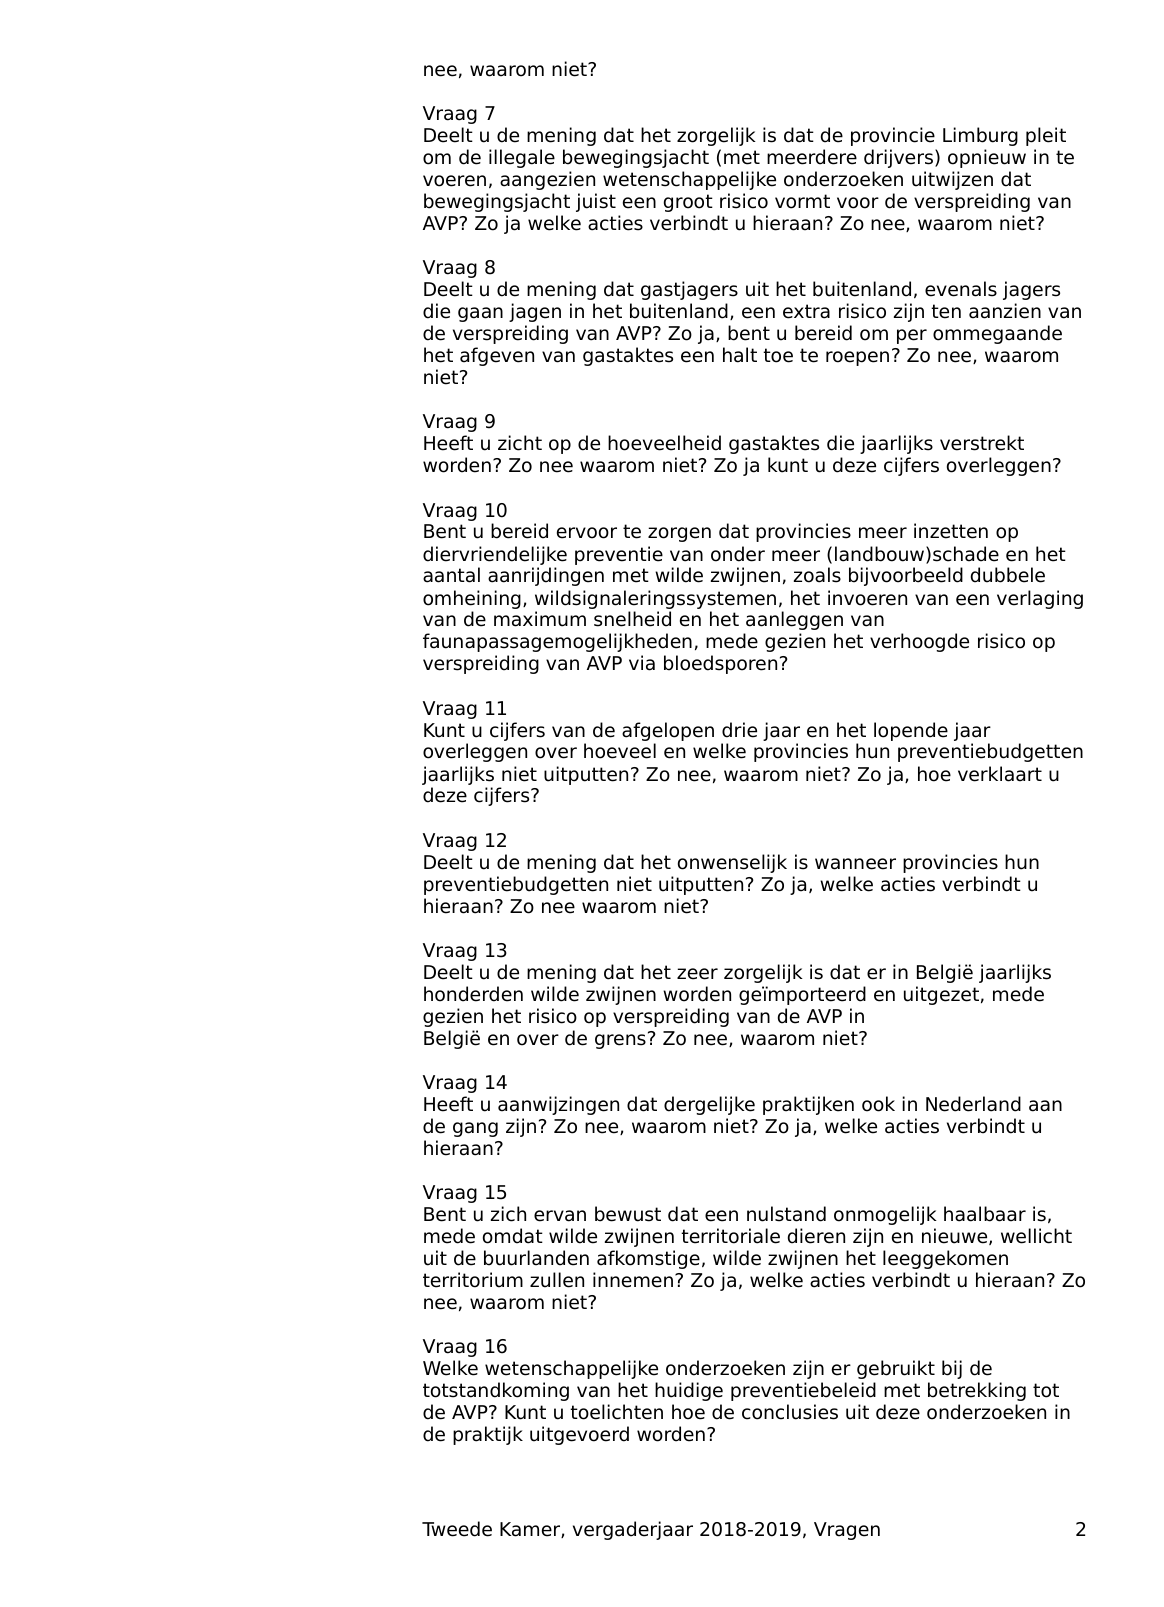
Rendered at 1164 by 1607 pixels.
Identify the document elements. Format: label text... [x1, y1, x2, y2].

text Vraag 15 [422, 1182, 1087, 1204]
text nee, waarom niet? [422, 59, 1087, 81]
text Heeft u aanwijzingen dat dergelijke praktijken ook in Nederland aan de gang zijn? Zo nee, waarom niet? Zo ja, welke acties verbindt u hieraan? [422, 1094, 1087, 1160]
text Vraag 13 [422, 940, 1087, 962]
text Vraag 9 [422, 411, 1087, 433]
text Deelt u de mening dat gastjagers uit het buitenland, evenals jagers die gaan jagen in het buitenland, een extra risico zijn ten aanzien van de verspreiding van AVP? Zo ja, bent u bereid om per ommegaande het afgeven van gastaktes een halt toe te roepen? Zo nee, waarom niet? [422, 279, 1087, 389]
text Vraag 12 [422, 829, 1087, 852]
text Deelt u de mening dat het zeer zorgelijk is dat er in België jaarlijks honderden wilde zwijnen worden geïmporteerd en uitgezet, mede gezien het risico op verspreiding van de AVP in [422, 962, 1087, 1028]
text Kunt u cijfers van de afgelopen drie jaar en het lopende jaar overleggen over hoeveel en welke provincies hun preventiebudgetten jaarlijks niet uitputten? Zo nee, waarom niet? Zo ja, hoe verklaart u deze cijfers? [422, 719, 1087, 807]
text Deelt u de mening dat het onwenselijk is wanneer provincies hun preventiebudgetten niet uitputten? Zo ja, welke acties verbindt u hieraan? Zo nee waarom niet? [422, 852, 1087, 917]
text België en over de grens? Zo nee, waarom niet? [422, 1028, 1087, 1049]
text Bent u zich ervan bewust dat een nulstand onmogelijk haalbaar is, mede omdat wilde zwijnen territoriale dieren zijn en nieuwe, wellicht uit de buurlanden afkomstige, wilde zwijnen het leeggekomen territorium zullen innemen? Zo ja, welke acties verbindt u hieraan? Zo nee, waarom niet? [422, 1204, 1087, 1314]
text Deelt u de mening dat het zorgelijk is dat de provincie Limburg pleit om de illegale bewegingsjacht (met meerdere drijvers) opnieuw in te voeren, aangezien wetenschappelijke onderzoeken uitwijzen dat bewegingsjacht juist een groot risico vormt voor de verspreiding van AVP? Zo ja welke acties verbindt u hieraan? Zo nee, waarom niet? [422, 125, 1087, 235]
text Vraag 8 [422, 257, 1087, 279]
text Welke wetenschappelijke onderzoeken zijn er gebruikt bij de totstandkoming van het huidige preventiebeleid met betrekking tot de AVP? Kunt u toelichten hoe de conclusies uit deze onderzoeken in de praktijk uitgevoerd worden? [422, 1358, 1087, 1446]
text Vraag 14 [422, 1072, 1087, 1094]
text Bent u bereid ervoor te zorgen dat provincies meer inzetten op diervriendelijke preventie van onder meer (landbouw)schade en het aantal aanrijdingen met wilde zwijnen, zoals bijvoorbeeld dubbele omheining, wildsignaleringssystemen, het invoeren van een verlaging van de maximum snelheid en het aanleggen van faunapassagemogelijkheden, mede gezien het verhoogde risico op verspreiding van AVP via bloedsporen? [422, 521, 1087, 675]
text Vraag 11 [422, 697, 1087, 719]
text Vraag 7 [422, 103, 1087, 125]
text Vraag 16 [422, 1336, 1087, 1358]
text Vraag 10 [422, 499, 1087, 521]
text Heeft u zicht op de hoeveelheid gastaktes die jaarlijks verstrekt worden? Zo nee waarom niet? Zo ja kunt u deze cijfers overleggen? [422, 433, 1087, 477]
